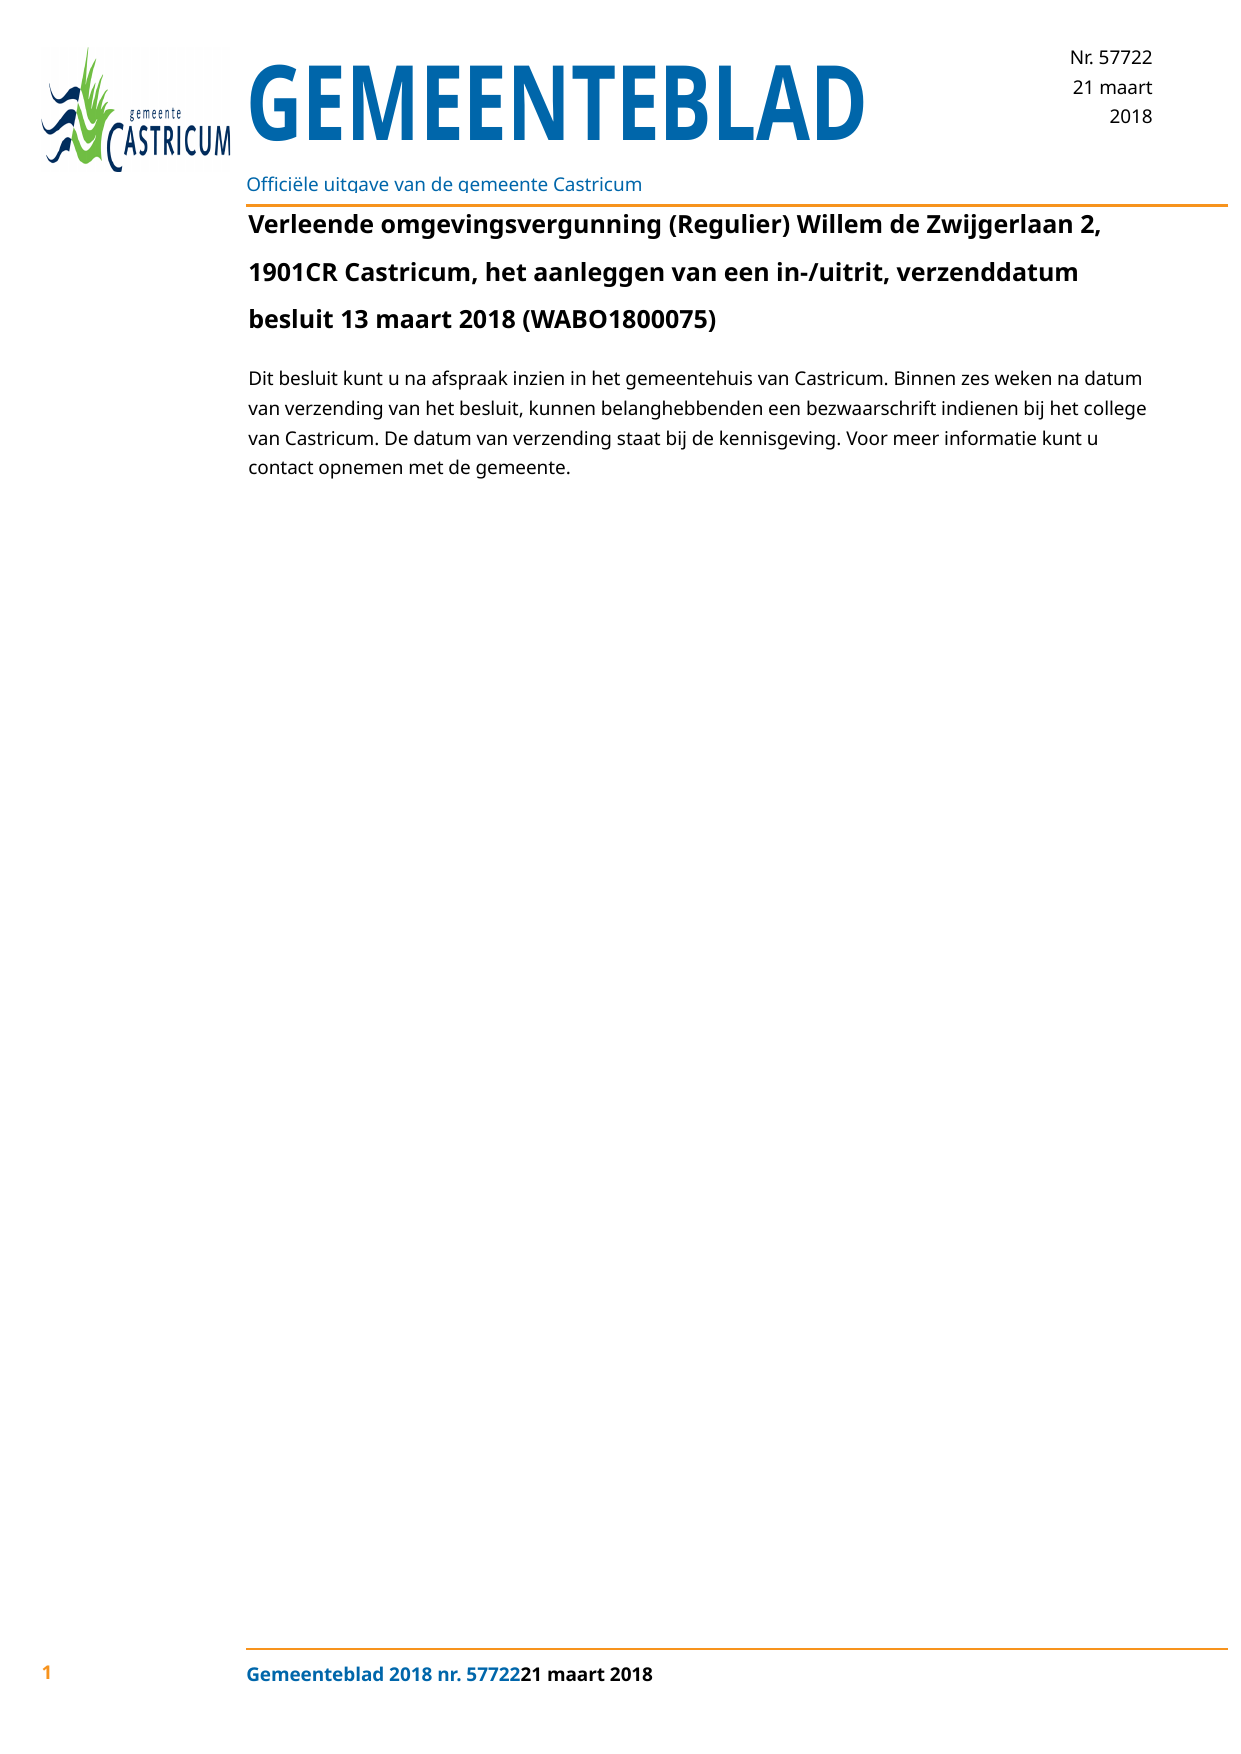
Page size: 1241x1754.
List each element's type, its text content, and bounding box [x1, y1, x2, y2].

text Verleende omgevingsvergunning (Regulier) Willem de Zwijgerlaan 2, 1901CR Castricum, het aanleggen van een in-/uitrit, verzenddatum besluit 13 maart 2018 (WABO1800075) [248, 207, 1152, 336]
text Dit besluit kunt u na afspraak inzien in het gemeentehuis van Castricum. Binnen zes weken na datum van verzending van het besluit, kunnen belanghebbenden een bezwaarschrift indienen bij het college van Castricum. De datum van verzending staat bij de kennisgeving. Voor meer informatie kunt u contact opnemen met de gemeente. [248, 366, 1152, 480]
picture [41, 47, 231, 172]
